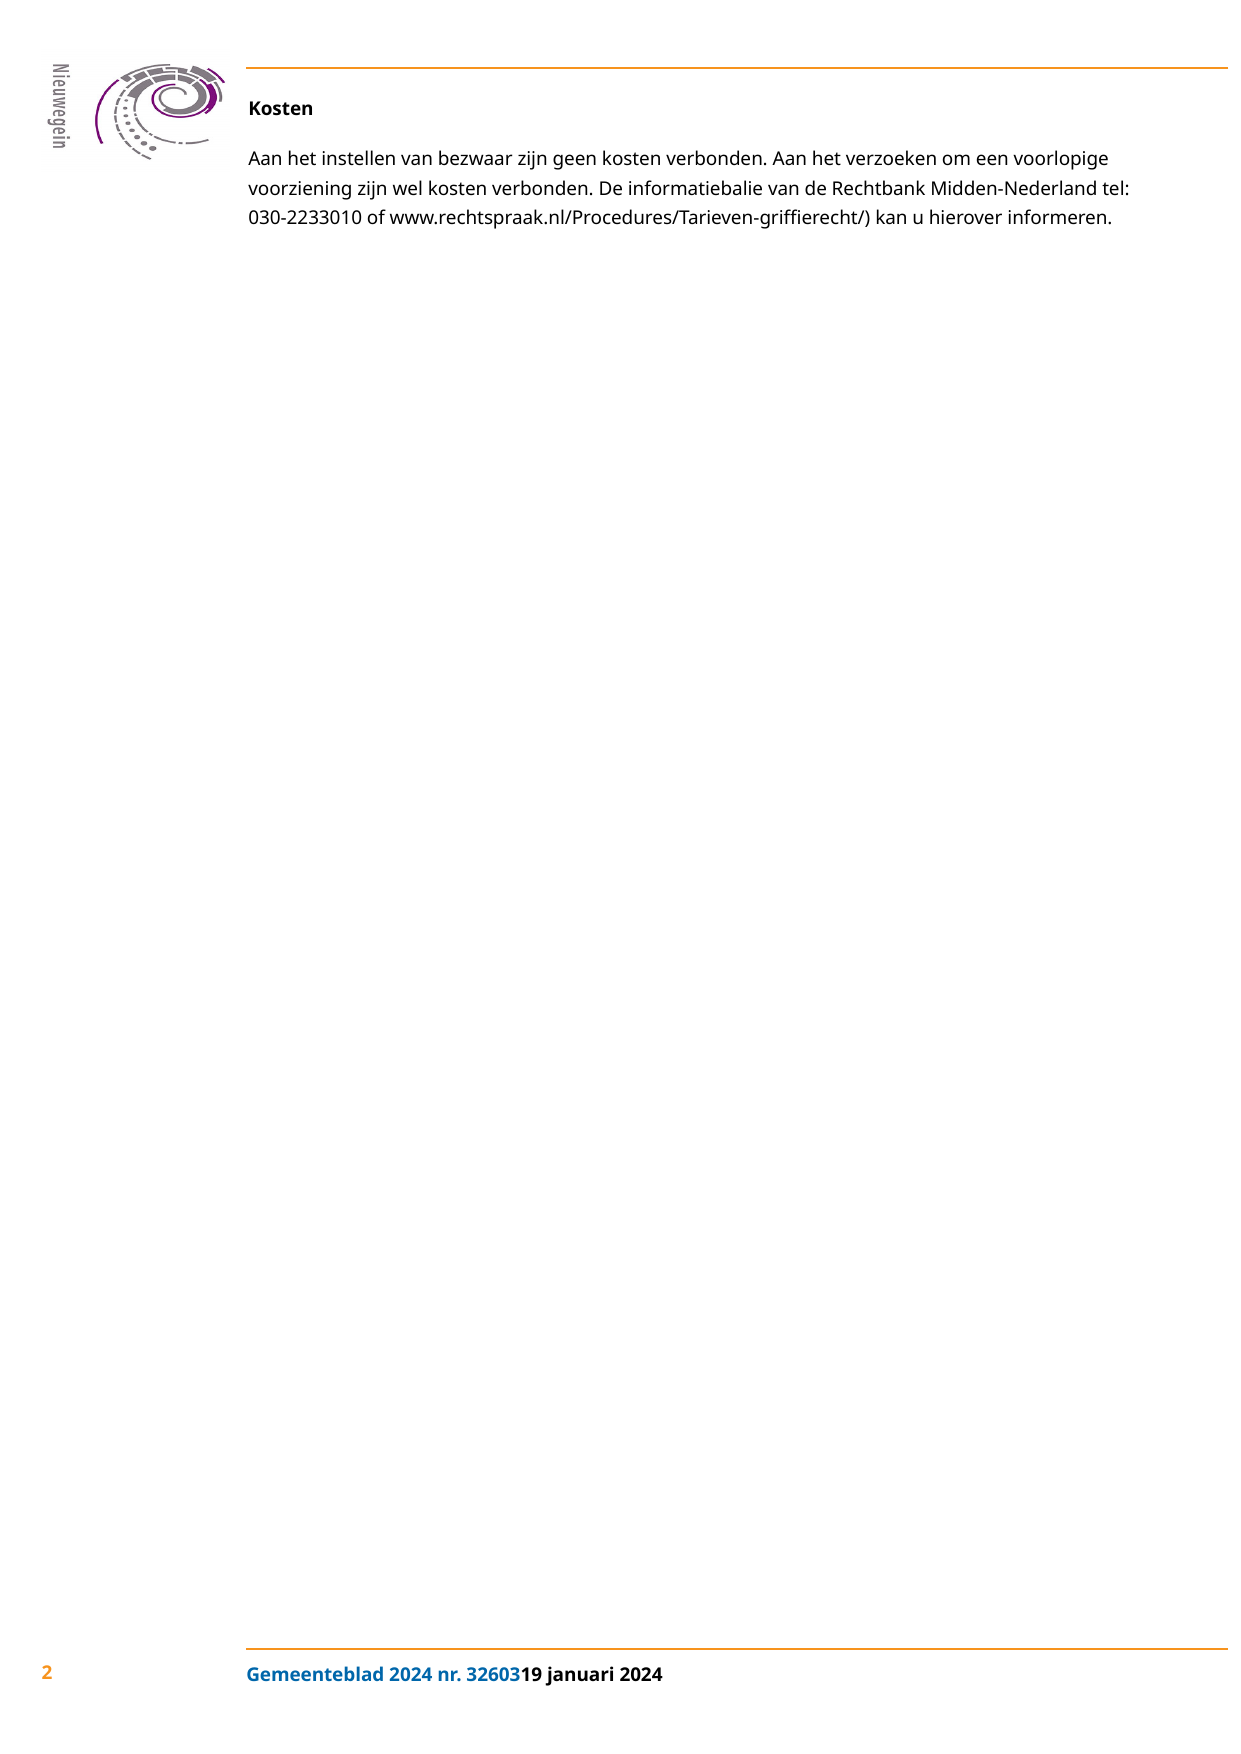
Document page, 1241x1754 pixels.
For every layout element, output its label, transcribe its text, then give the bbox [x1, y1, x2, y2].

text Kosten [248, 95, 1152, 121]
picture [41, 47, 231, 172]
text Aan het instellen van bezwaar zijn geen kosten verbonden. Aan het verzoeken om een voorlopige voorziening zijn wel kosten verbonden. De informatiebalie van de Rechtbank Midden-Nederland tel: 030-2233010 of www.rechtspraak.nl/Procedures/Tarieven-griffierecht/) kan u hierover informeren. [248, 145, 1152, 230]
